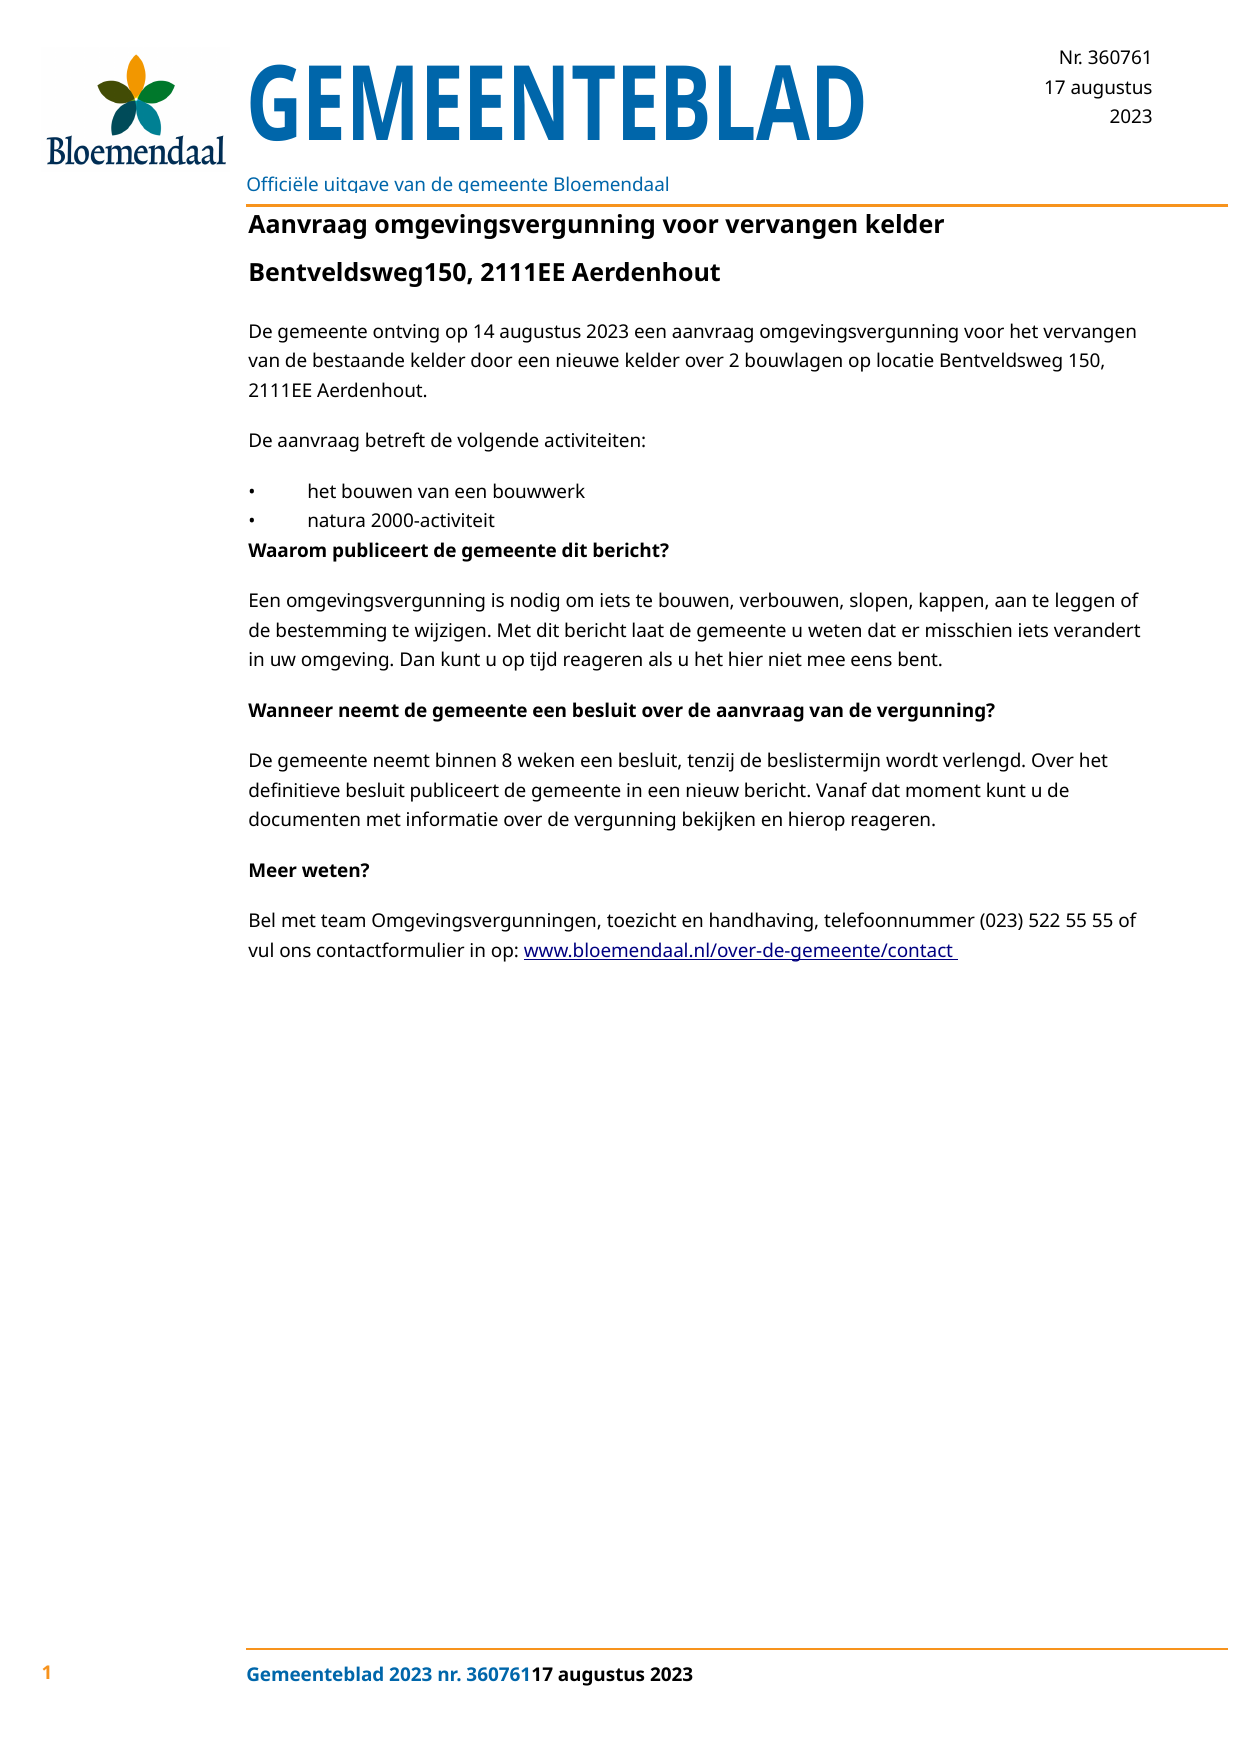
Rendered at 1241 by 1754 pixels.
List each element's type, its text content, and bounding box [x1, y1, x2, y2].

text Een omgevingsvergunning is nodig om iets te bouwen, verbouwen, slopen, kappen, aan te leggen of de bestemming te wijzigen. Met dit bericht laat de gemeente u weten dat er misschien iets verandert in uw omgeving. Dan kunt u op tijd reageren als u het hier niet mee eens bent. [248, 587, 1152, 672]
text De gemeente neemt binnen 8 weken een besluit, tenzij de beslistermijn wordt verlengd. Over het definitieve besluit publiceert de gemeente in een nieuw bericht. Vanaf dat moment kunt u de documenten met informatie over de vergunning bekijken en hierop reageren. [248, 747, 1152, 832]
list het bouwen van een bouwwerk [248, 478, 1152, 504]
text Waarom publiceert de gemeente dit bericht? [248, 537, 1152, 563]
text Wanneer neemt de gemeente een besluit over de aanvraag van de vergunning? [248, 697, 1152, 723]
text Aanvraag omgevingsvergunning voor vervangen kelder Bentveldsweg150, 2111EE Aerdenhout [248, 207, 1152, 288]
text Bel met team Omgevingsvergunningen, toezicht en handhaving, telefoonnummer (023) 522 55 55 of vul ons contactformulier in op: www.bloemendaal.nl/over-de-gemeente/contact [248, 907, 1152, 963]
picture [41, 47, 231, 172]
text Meer weten? [248, 857, 1152, 883]
list natura 2000-activiteit [248, 507, 1152, 533]
text De gemeente ontving op 14 augustus 2023 een aanvraag omgevingsvergunning voor het vervangen van de bestaande kelder door een nieuwe kelder over 2 bouwlagen op locatie Bentveldsweg 150, 2111EE Aerdenhout. [248, 318, 1152, 403]
text De aanvraag betreft de volgende activiteiten: [248, 427, 1152, 453]
